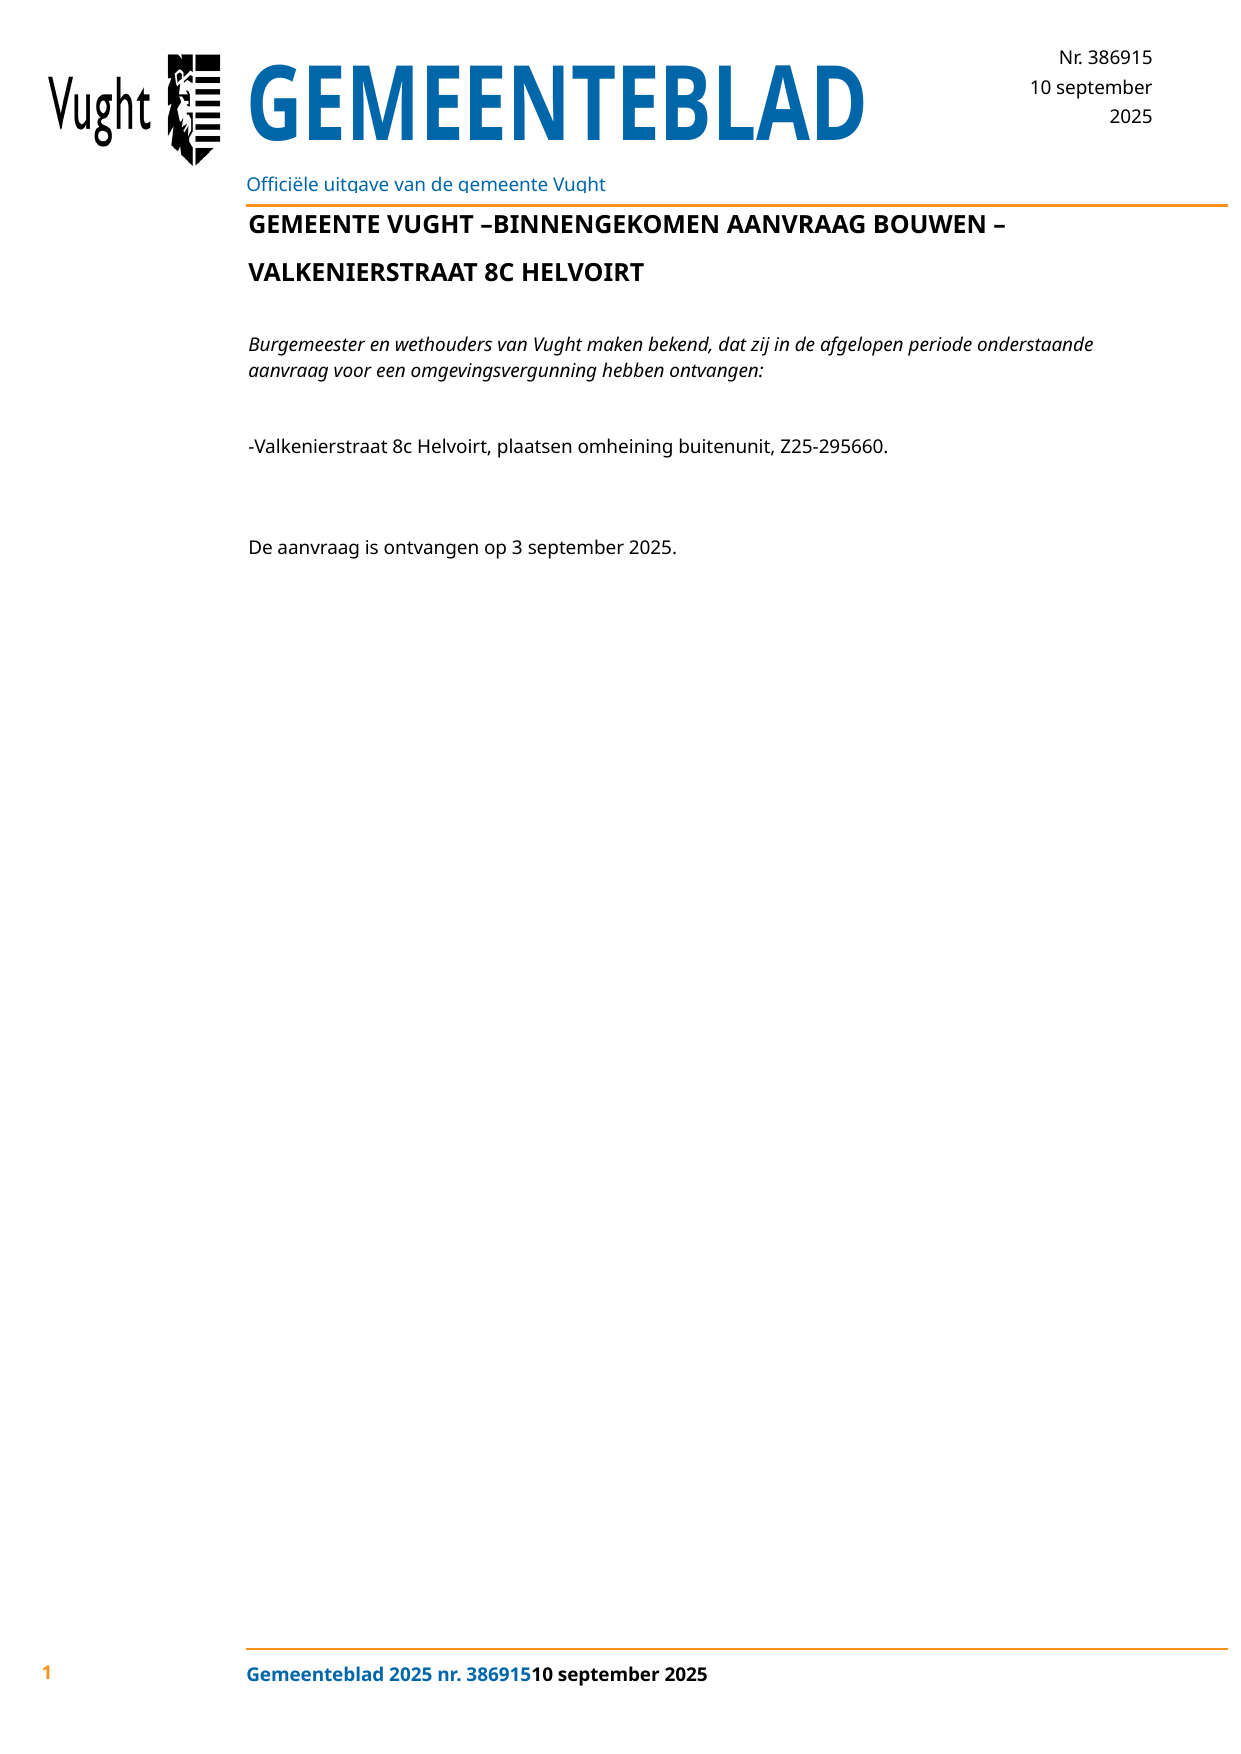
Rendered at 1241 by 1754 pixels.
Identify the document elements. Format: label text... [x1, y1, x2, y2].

text -Valkenierstraat 8c Helvoirt, plaatsen omheining buitenunit, Z25-295660. [248, 433, 1152, 459]
text De aanvraag is ontvangen op 3 september 2025. [248, 534, 1152, 560]
text Burgemeester en wethouders van Vught maken bekend, dat zij in de afgelopen periode onderstaande aanvraag voor een omgevingsvergunning hebben ontvangen: [248, 331, 1152, 383]
picture [41, 47, 231, 172]
text GEMEENTE VUGHT –BINNENGEKOMEN AANVRAAG BOUWEN – VALKENIERSTRAAT 8C HELVOIRT [248, 207, 1152, 288]
